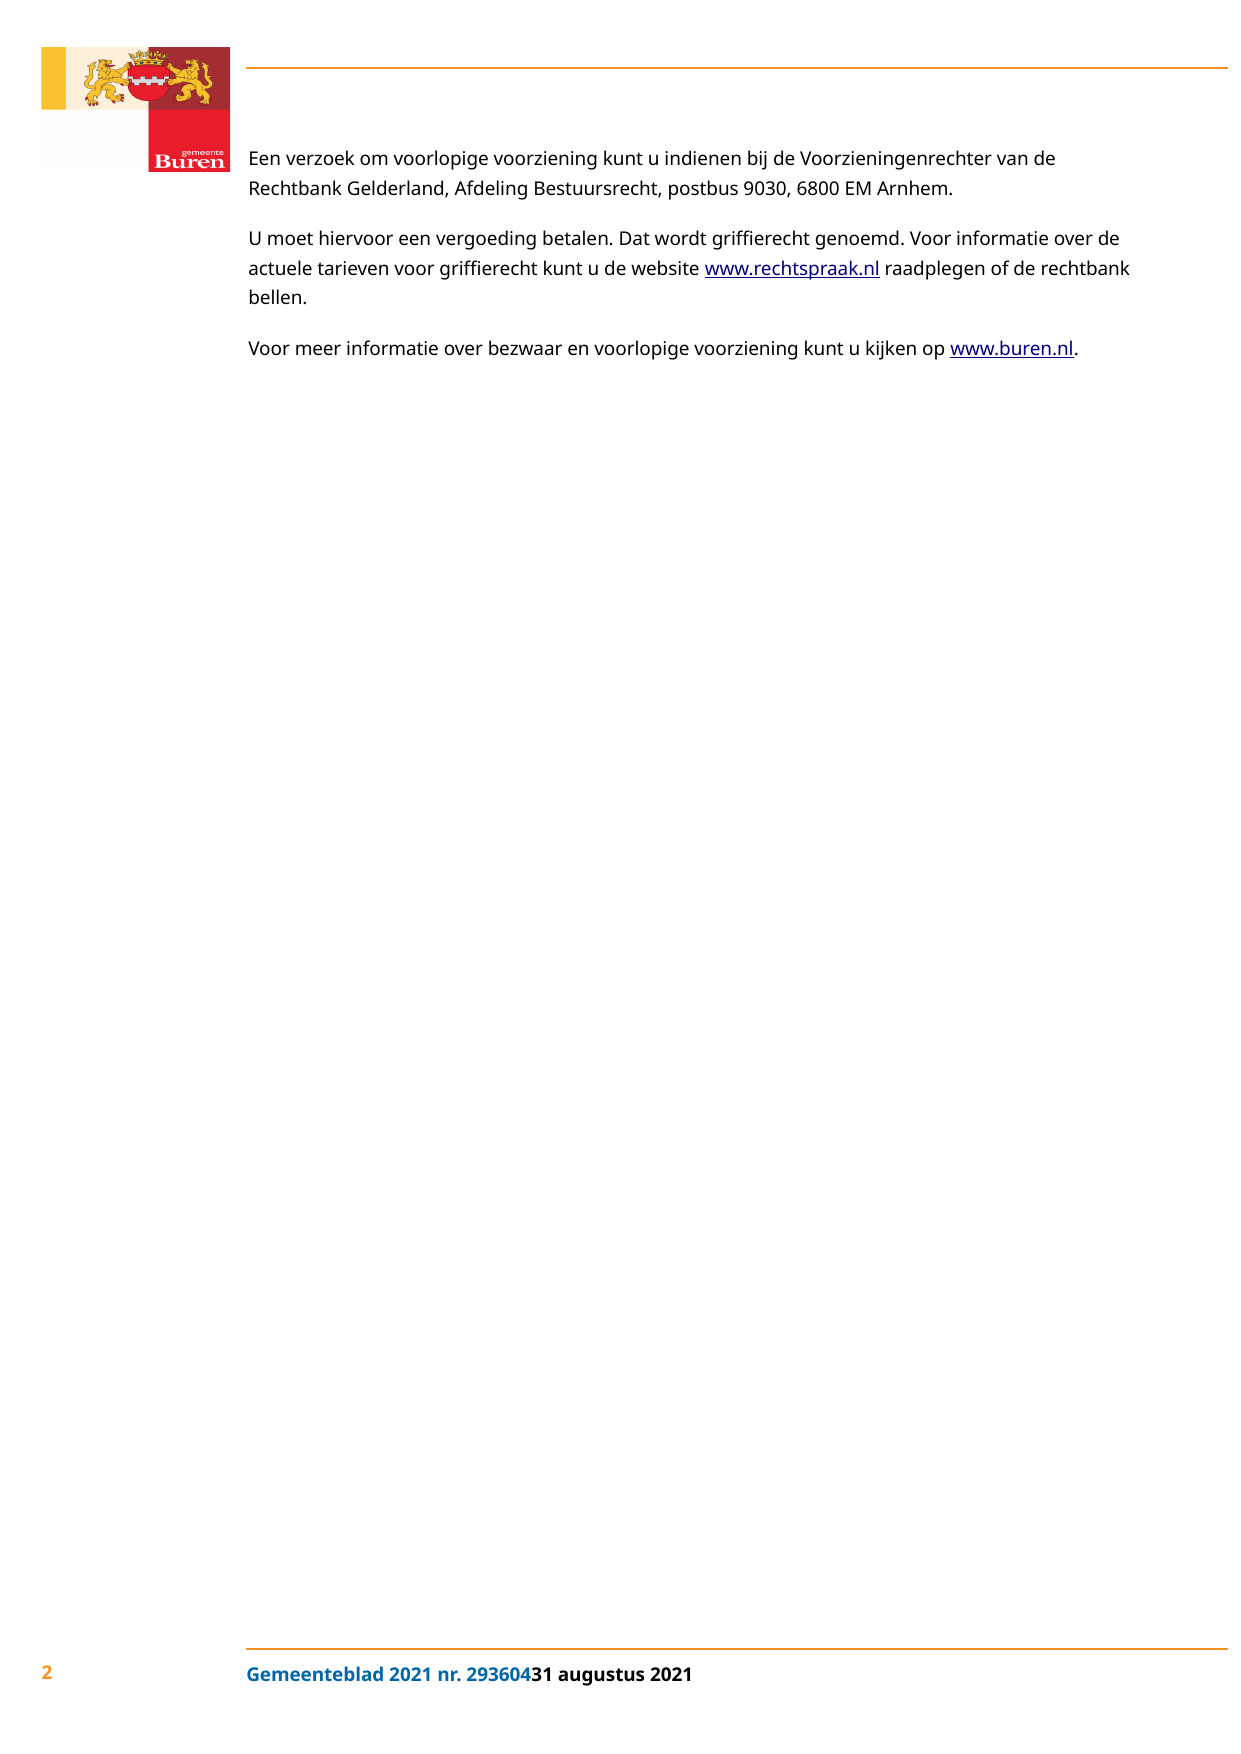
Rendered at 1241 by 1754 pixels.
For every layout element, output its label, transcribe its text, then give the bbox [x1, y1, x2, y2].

picture [41, 47, 231, 172]
text U moet hiervoor een vergoeding betalen. Dat wordt griffierecht genoemd. Voor informatie over de actuele tarieven voor griffierecht kunt u de website www.rechtspraak.nl raadplegen of de rechtbank bellen. [248, 225, 1152, 310]
text Voor meer informatie over bezwaar en voorlopige voorziening kunt u kijken op www.buren.nl. [248, 335, 1152, 361]
text Een verzoek om voorlopige voorziening kunt u indienen bij de Voorzieningenrechter van de Rechtbank Gelderland, Afdeling Bestuursrecht, postbus 9030, 6800 EM Arnhem. [248, 145, 1152, 201]
